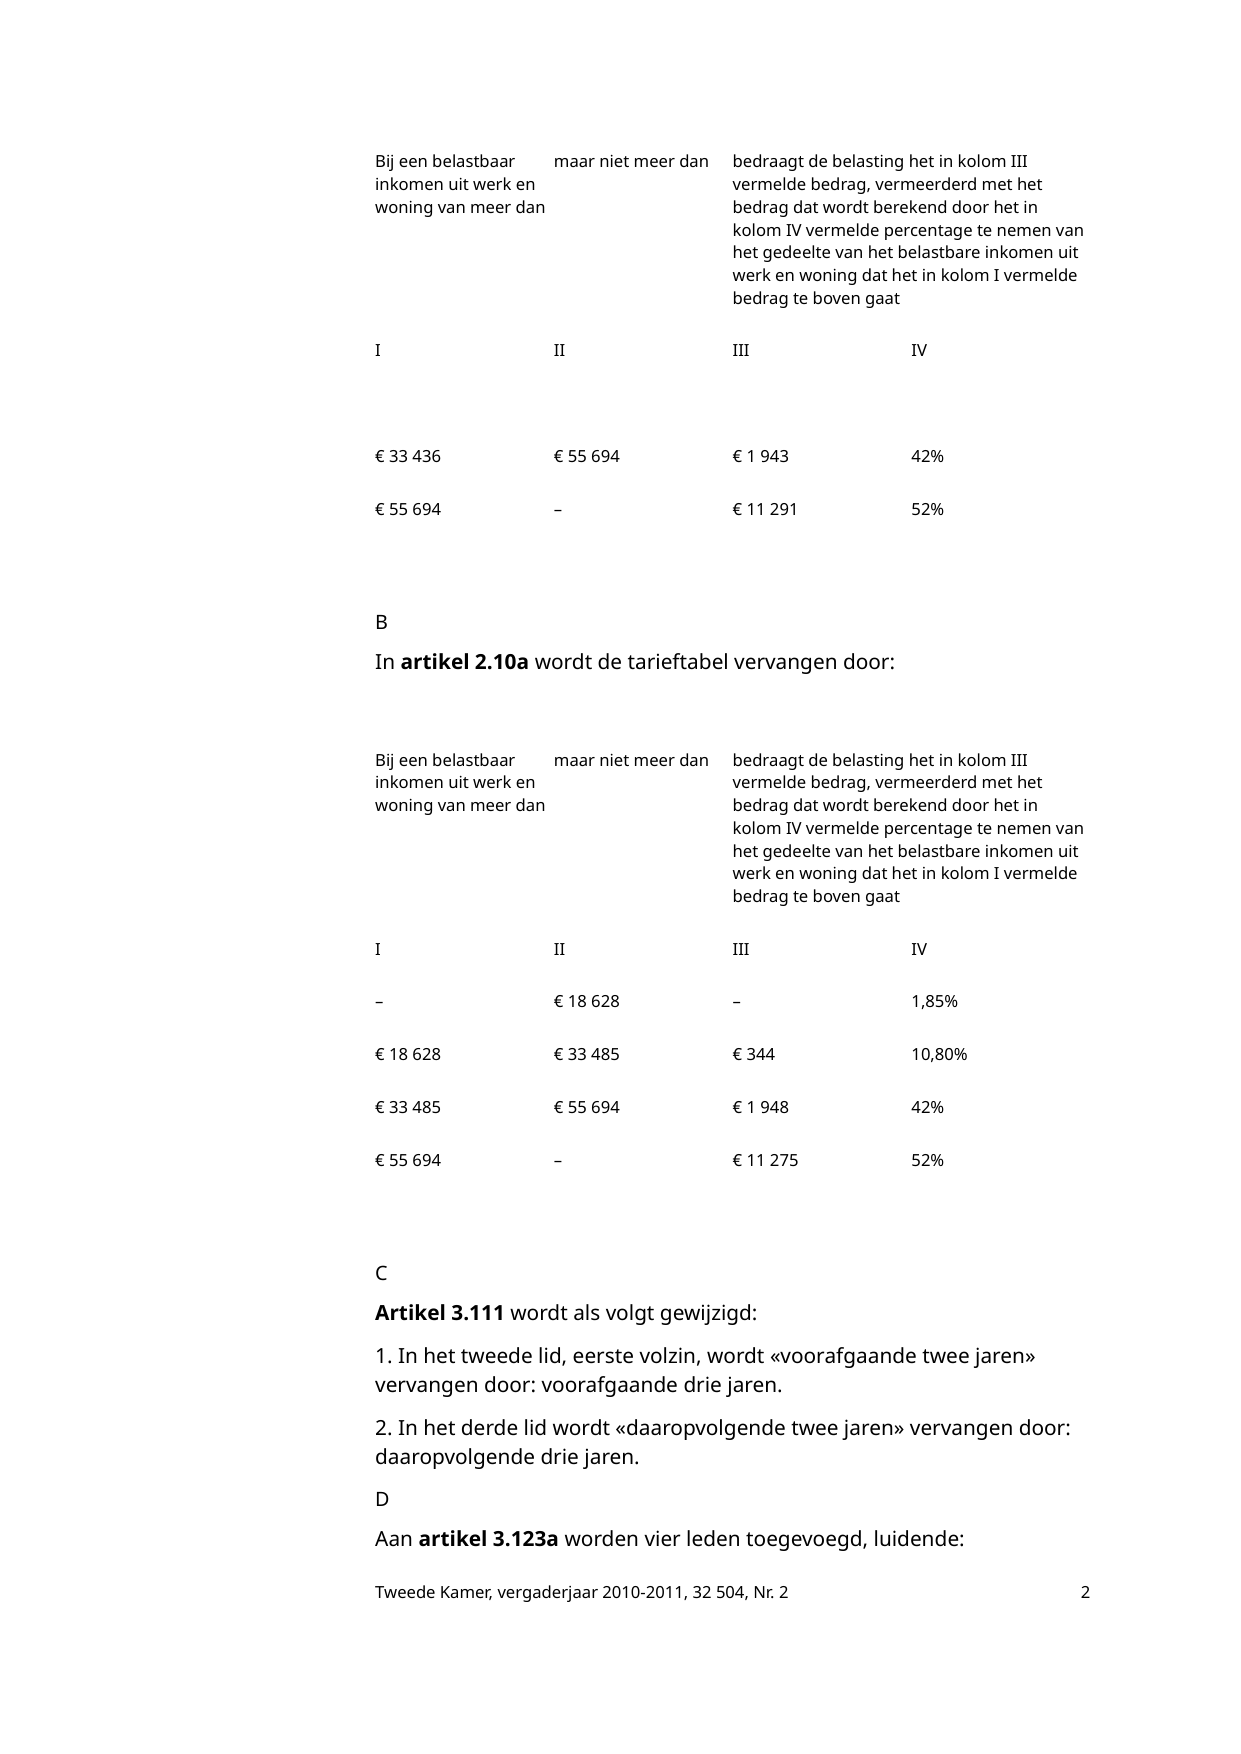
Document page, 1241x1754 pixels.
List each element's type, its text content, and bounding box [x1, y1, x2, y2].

table_cell I [375, 937, 554, 990]
table_cell [375, 392, 554, 444]
table_cell € 11 291 [733, 497, 911, 550]
table_cell € 11 275 [733, 1148, 911, 1201]
text B [375, 608, 1090, 635]
table_cell II [554, 937, 732, 990]
table_header Bij een belastbaar inkomen uit werk en woning van meer dan [375, 748, 554, 937]
table_cell [554, 392, 732, 444]
table_cell III [733, 339, 911, 392]
table_cell II [554, 339, 732, 392]
text C [375, 1259, 1090, 1286]
table_cell 10,80% [911, 1043, 1090, 1095]
table_cell € 1 943 [733, 444, 911, 497]
table_cell 42% [911, 444, 1090, 497]
table_header bedraagt de belasting het in kolom III vermelde bedrag, vermeerderd met het bedrag dat wordt berekend door het in kolom IV vermelde percentage te nemen van het gedeelte van het belastbare inkomen uit werk en woning dat het in kolom I vermelde bedrag te boven gaat [733, 150, 1090, 339]
table_cell € 55 694 [375, 497, 554, 550]
table_cell 52% [911, 1148, 1090, 1201]
table_cell III [733, 937, 911, 990]
table_cell € 1 948 [733, 1095, 911, 1148]
table_header maar niet meer dan [554, 748, 732, 937]
table_cell 42% [911, 1095, 1090, 1148]
table_cell [911, 392, 1090, 444]
table_cell – [733, 990, 911, 1043]
table_cell IV [911, 937, 1090, 990]
table_cell € 55 694 [375, 1148, 554, 1201]
text 1. In het tweede lid, eerste volzin, wordt «voorafgaande twee jaren» vervangen door: voorafgaande drie jaren. [375, 1341, 1090, 1398]
table_cell – [375, 990, 554, 1043]
table_cell 1,85% [911, 990, 1090, 1043]
table_cell € 33 485 [554, 1043, 732, 1095]
table_cell € 18 628 [375, 1043, 554, 1095]
table_cell [733, 392, 911, 444]
table_header bedraagt de belasting het in kolom III vermelde bedrag, vermeerderd met het bedrag dat wordt berekend door het in kolom IV vermelde percentage te nemen van het gedeelte van het belastbare inkomen uit werk en woning dat het in kolom I vermelde bedrag te boven gaat [733, 748, 1090, 937]
text In artikel 2.10a wordt de tarieftabel vervangen door: [375, 647, 1090, 675]
table_cell – [554, 497, 732, 550]
table_cell IV [911, 339, 1090, 392]
text Aan artikel 3.123a worden vier leden toegevoegd, luidende: [375, 1524, 1090, 1552]
table_cell € 33 436 [375, 444, 554, 497]
table_cell € 18 628 [554, 990, 732, 1043]
table_cell € 344 [733, 1043, 911, 1095]
table_cell € 55 694 [554, 444, 732, 497]
table_cell € 55 694 [554, 1095, 732, 1148]
text Artikel 3.111 wordt als volgt gewijzigd: [375, 1298, 1090, 1326]
table_cell € 33 485 [375, 1095, 554, 1148]
text D [375, 1485, 1090, 1512]
table_header Bij een belastbaar inkomen uit werk en woning van meer dan [375, 150, 554, 339]
table_header maar niet meer dan [554, 150, 732, 339]
table_cell 52% [911, 497, 1090, 550]
text 2. In het derde lid wordt «daaropvolgende twee jaren» vervangen door: daaropvolgende drie jaren. [375, 1413, 1090, 1470]
table_cell – [554, 1148, 732, 1201]
table_cell I [375, 339, 554, 392]
